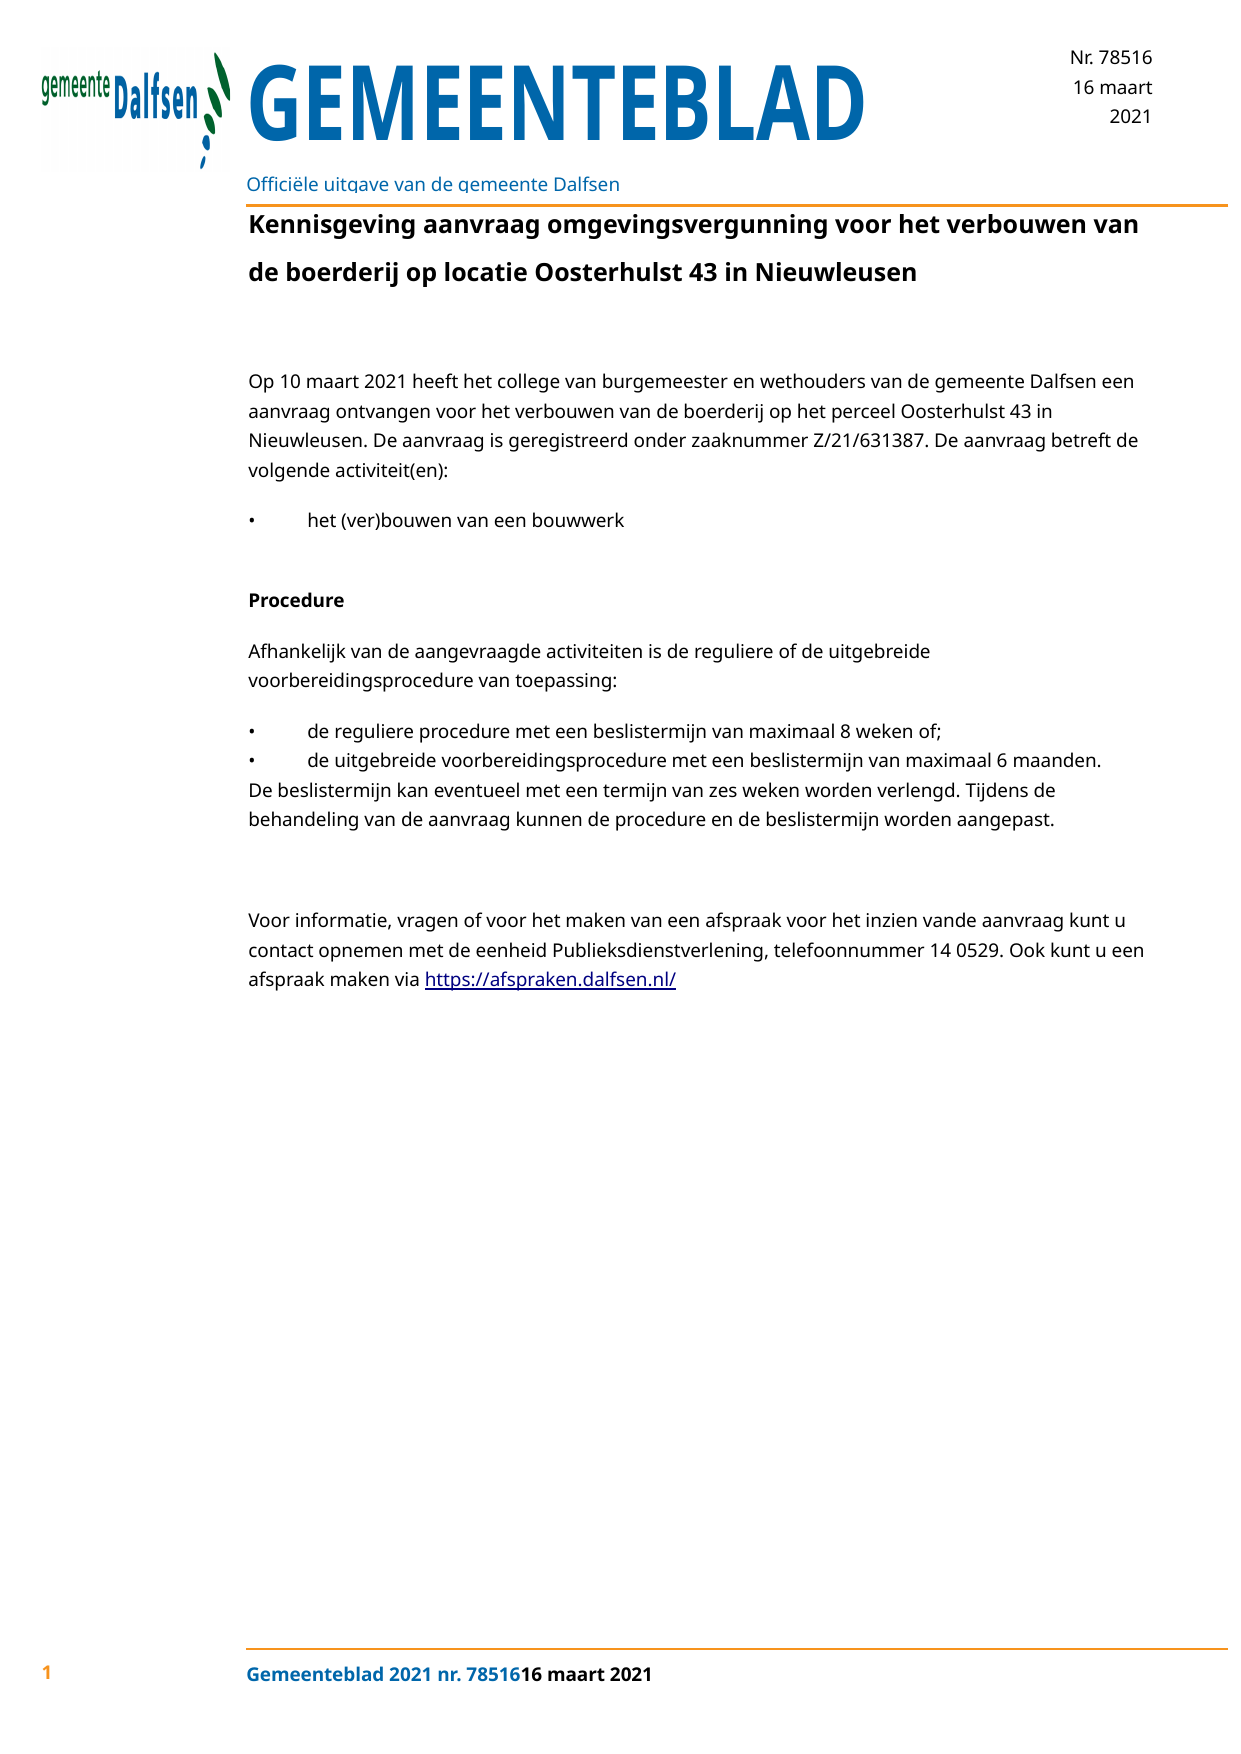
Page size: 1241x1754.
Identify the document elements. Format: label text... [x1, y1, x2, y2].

text De beslistermijn kan eventueel met een termijn van zes weken worden verlengd. Tijdens de behandeling van de aanvraag kunnen de procedure en de beslistermijn worden aangepast. [248, 777, 1152, 832]
text Afhankelijk van de aangevraagde activiteiten is de reguliere of de uitgebreide voorbereidingsprocedure van toepassing: [248, 638, 1152, 693]
text Procedure [248, 587, 1152, 613]
list de reguliere procedure met een beslistermijn van maximaal 8 weken of; [248, 718, 1152, 744]
list de uitgebreide voorbereidingsprocedure met een beslistermijn van maximaal 6 maanden. [248, 747, 1152, 773]
text Voor informatie, vragen of voor het maken van een afspraak voor het inzien vande aanvraag kunt u contact opnemen met de eenheid Publieksdienstverlening, telefoonnummer 14 0529. Ook kunt u een afspraak maken via https://afspraken.dalfsen.nl/ [248, 907, 1152, 992]
list het (ver)bouwen van een bouwwerk [248, 507, 1152, 533]
picture [41, 47, 231, 172]
text Op 10 maart 2021 heeft het college van burgemeester en wethouders van de gemeente Dalfsen een aanvraag ontvangen voor het verbouwen van de boerderij op het perceel Oosterhulst 43 in Nieuwleusen. De aanvraag is geregistreerd onder zaaknummer Z/21/631387. De aanvraag betreft de volgende activiteit(en): [248, 368, 1152, 483]
text Kennisgeving aanvraag omgevingsvergunning voor het verbouwen van de boerderij op locatie Oosterhulst 43 in Nieuwleusen [248, 207, 1152, 288]
